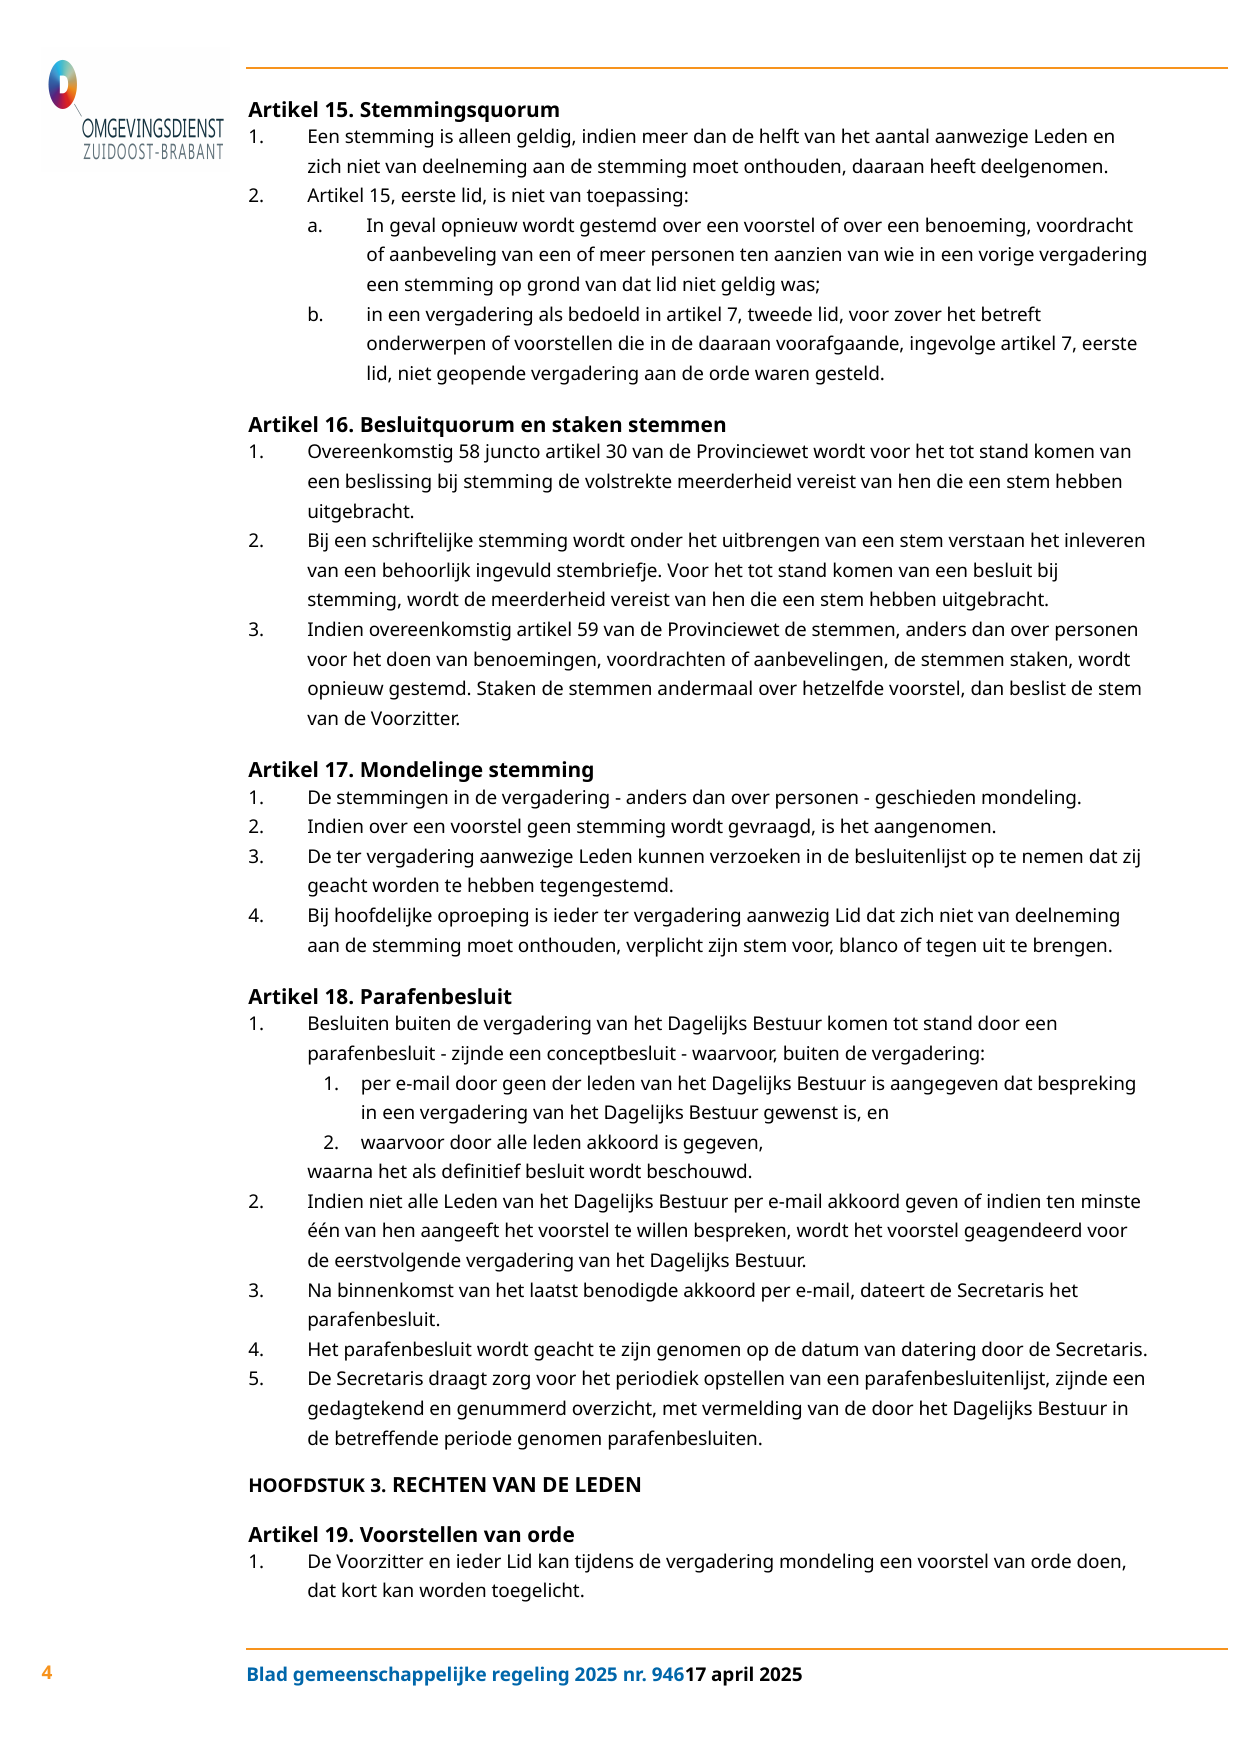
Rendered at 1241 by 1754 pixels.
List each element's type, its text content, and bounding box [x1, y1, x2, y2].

list in een vergadering als bedoeld in artikel 7, tweede lid, voor zover het betreft onderwerpen of voorstellen die in de daaraan voorafgaande, ingevolge artikel 7, eerste lid, niet geopende vergadering aan de orde waren gesteld. [307, 301, 1152, 386]
list waarna het als definitief besluit wordt beschouwd. [248, 1158, 1152, 1184]
list Artikel 15, eerste lid, is niet van toepassing: [248, 182, 1152, 208]
list waarvoor door alle leden akkoord is gegeven, [323, 1129, 1152, 1155]
list Na binnenkomst van het laatst benodigde akkoord per e-mail, dateert de Secretaris het parafenbesluit. [248, 1277, 1152, 1332]
list Indien over een voorstel geen stemming wordt gevraagd, is het aangenomen. [248, 813, 1152, 839]
list Indien overeenkomstig artikel 59 van de Provinciewet de stemmen, anders dan over personen voor het doen van benoemingen, voordrachten of aanbevelingen, de stemmen staken, wordt opnieuw gestemd. Staken de stemmen andermaal over hetzelfde voorstel, dan beslist de stem van de Voorzitter. [248, 616, 1152, 731]
list per e-mail door geen der leden van het Dagelijks Bestuur is aangegeven dat bespreking in een vergadering van het Dagelijks Bestuur gewenst is, en [323, 1070, 1152, 1125]
text Artikel 17. Mondelinge stemming [248, 755, 1152, 784]
text HOOFDSTUK 3. RECHTEN VAN DE LEDEN [248, 1470, 1152, 1499]
list De stemmingen in de vergadering - anders dan over personen - geschieden mondeling. [248, 784, 1152, 809]
text Artikel 18. Parafenbesluit [248, 982, 1152, 1011]
text Artikel 16. Besluitquorum en staken stemmen [248, 410, 1152, 439]
list Indien niet alle Leden van het Dagelijks Bestuur per e-mail akkoord geven of indien ten minste één van hen aangeeft het voorstel te willen bespreken, wordt het voorstel geagendeerd voor de eerstvolgende vergadering van het Dagelijks Bestuur. [248, 1188, 1152, 1273]
text Artikel 19. Voorstellen van orde [248, 1520, 1152, 1548]
picture [41, 47, 231, 172]
list Bij hoofdelijke oproeping is ieder ter vergadering aanwezig Lid dat zich niet van deelneming aan de stemming moet onthouden, verplicht zijn stem voor, blanco of tegen uit te brengen. [248, 902, 1152, 957]
list Een stemming is alleen geldig, indien meer dan de helft van het aantal aanwezige Leden en zich niet van deelneming aan de stemming moet onthouden, daaraan heeft deelgenomen. [248, 123, 1152, 178]
list Het parafenbesluit wordt geacht te zijn genomen op de datum van datering door de Secretaris. [248, 1336, 1152, 1362]
list In geval opnieuw wordt gestemd over een voorstel of over een benoeming, voordracht of aanbeveling van een of meer personen ten aanzien van wie in een vorige vergadering een stemming op grond van dat lid niet geldig was; [307, 212, 1152, 297]
list De Voorzitter en ieder Lid kan tijdens de vergadering mondeling een voorstel van orde doen, dat kort kan worden toegelicht. [248, 1548, 1152, 1603]
text Artikel 15. Stemmingsquorum [248, 95, 1152, 123]
list Overeenkomstig 58 juncto artikel 30 van de Provinciewet wordt voor het tot stand komen van een beslissing bij stemming de volstrekte meerderheid vereist van hen die een stem hebben uitgebracht. [248, 439, 1152, 524]
list Besluiten buiten de vergadering van het Dagelijks Bestuur komen tot stand door een parafenbesluit - zijnde een conceptbesluit - waarvoor, buiten de vergadering: [248, 1011, 1152, 1066]
list Bij een schriftelijke stemming wordt onder het uitbrengen van een stem verstaan het inleveren van een behoorlijk ingevuld stembriefje. Voor het tot stand komen van een besluit bij stemming, wordt de meerderheid vereist van hen die een stem hebben uitgebracht. [248, 527, 1152, 612]
list De Secretaris draagt zorg voor het periodiek opstellen van een parafenbesluitenlijst, zijnde een gedagtekend en genummerd overzicht, met vermelding van de door het Dagelijks Bestuur in de betreffende periode genomen parafenbesluiten. [248, 1366, 1152, 1451]
list De ter vergadering aanwezige Leden kunnen verzoeken in de besluitenlijst op te nemen dat zij geacht worden te hebben tegengestemd. [248, 843, 1152, 898]
